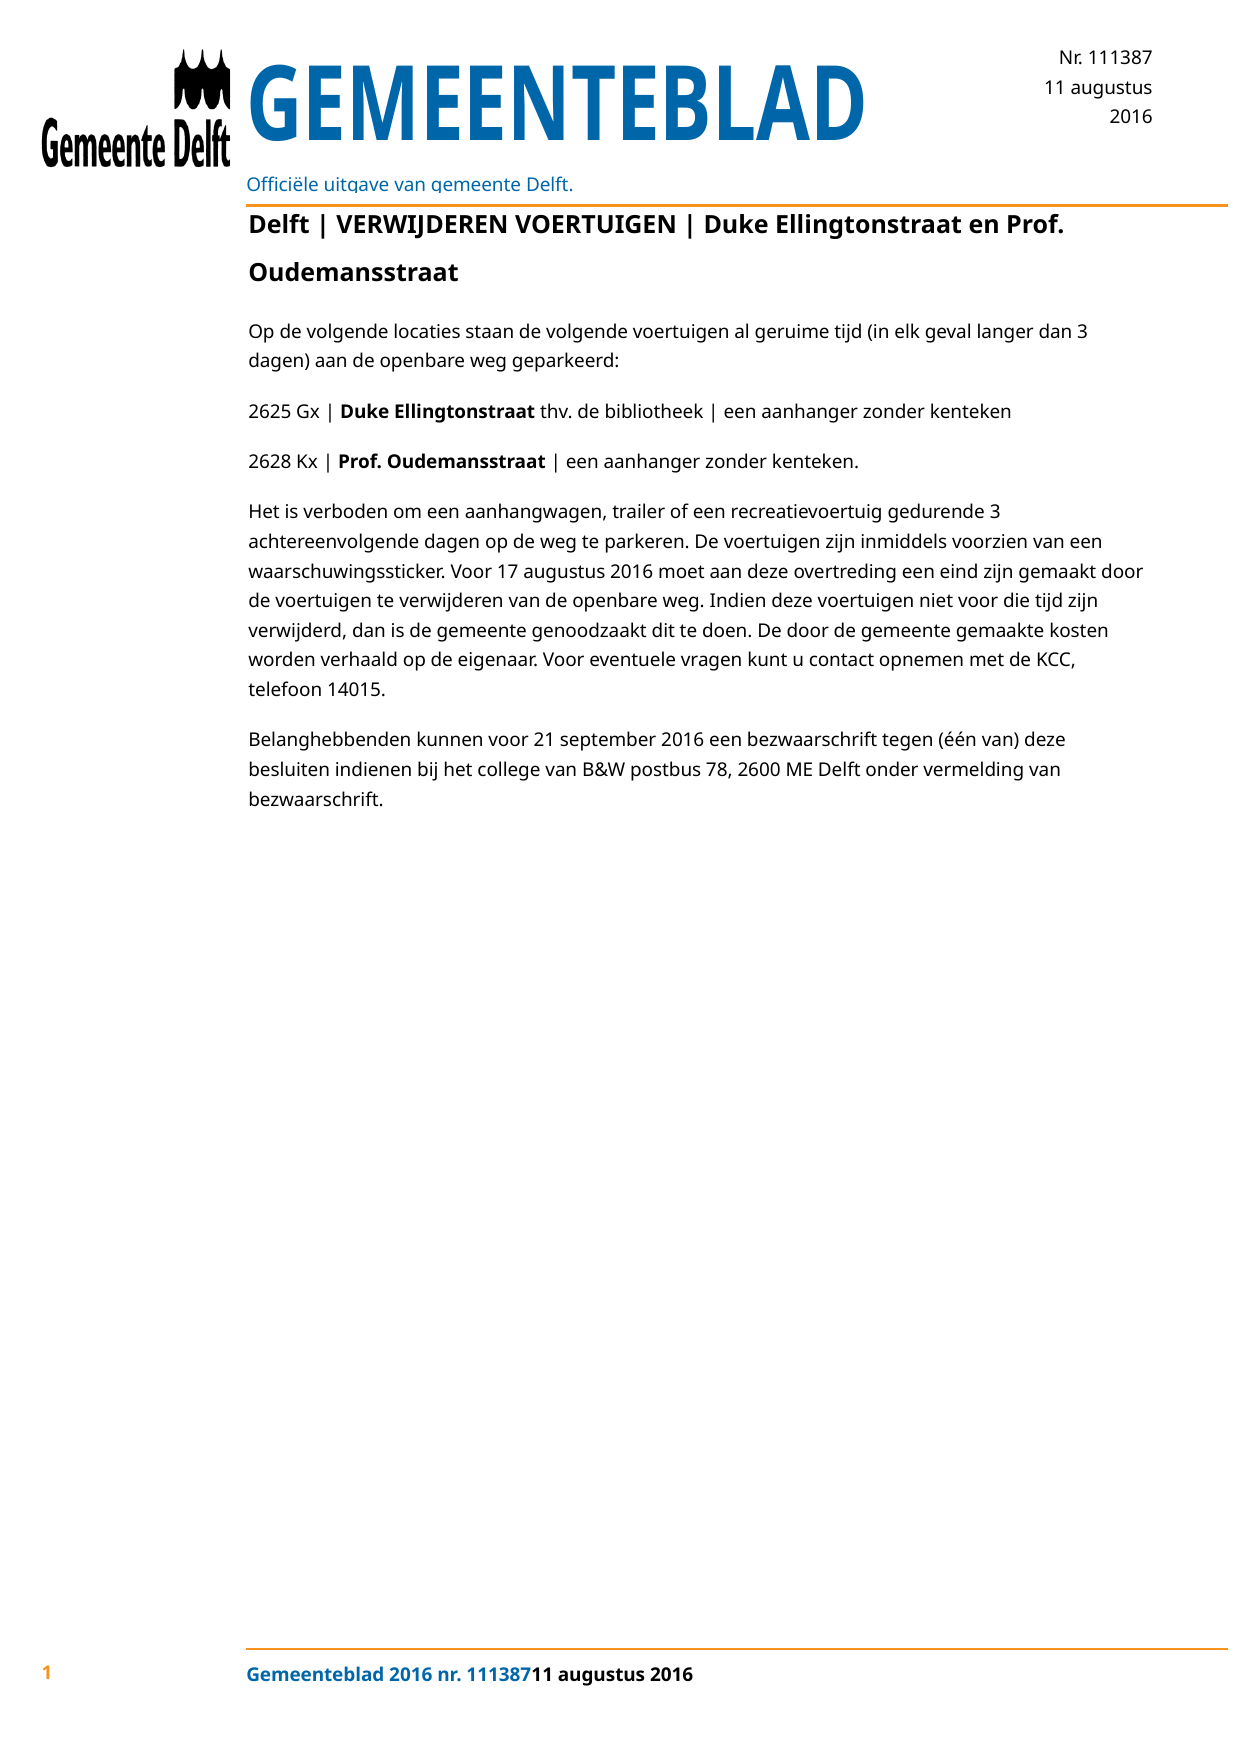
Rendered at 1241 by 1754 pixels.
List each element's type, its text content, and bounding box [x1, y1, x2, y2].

text 2628 Kx | Prof. Oudemansstraat | een aanhanger zonder kenteken. [248, 448, 1152, 474]
text Het is verboden om een aanhangwagen, trailer of een recreatievoertuig gedurende 3 achtereenvolgende dagen op de weg te parkeren. De voertuigen zijn inmiddels voorzien van een waarschuwingssticker. Voor 17 augustus 2016 moet aan deze overtreding een eind zijn gemaakt door de voertuigen te verwijderen van de openbare weg. Indien deze voertuigen niet voor die tijd zijn verwijderd, dan is de gemeente genoodzaakt dit te doen. De door de gemeente gemaakte kosten worden verhaald op de eigenaar. Voor eventuele vragen kunt u contact opnemen met de KCC, telefoon 14015. [248, 499, 1152, 702]
text 2625 Gx | Duke Ellingtonstraat thv. de bibliotheek | een aanhanger zonder kenteken [248, 398, 1152, 424]
text Belanghebbenden kunnen voor 21 september 2016 een bezwaarschrift tegen (één van) deze besluiten indienen bij het college van B&W postbus 78, 2600 ME Delft onder vermelding van bezwaarschrift. [248, 727, 1152, 812]
text Op de volgende locaties staan de volgende voertuigen al geruime tijd (in elk geval langer dan 3 dagen) aan de openbare weg geparkeerd: [248, 318, 1152, 373]
text Delft | VERWIJDEREN VOERTUIGEN | Duke Ellingtonstraat en Prof. Oudemansstraat [248, 207, 1152, 288]
picture [41, 47, 231, 172]
